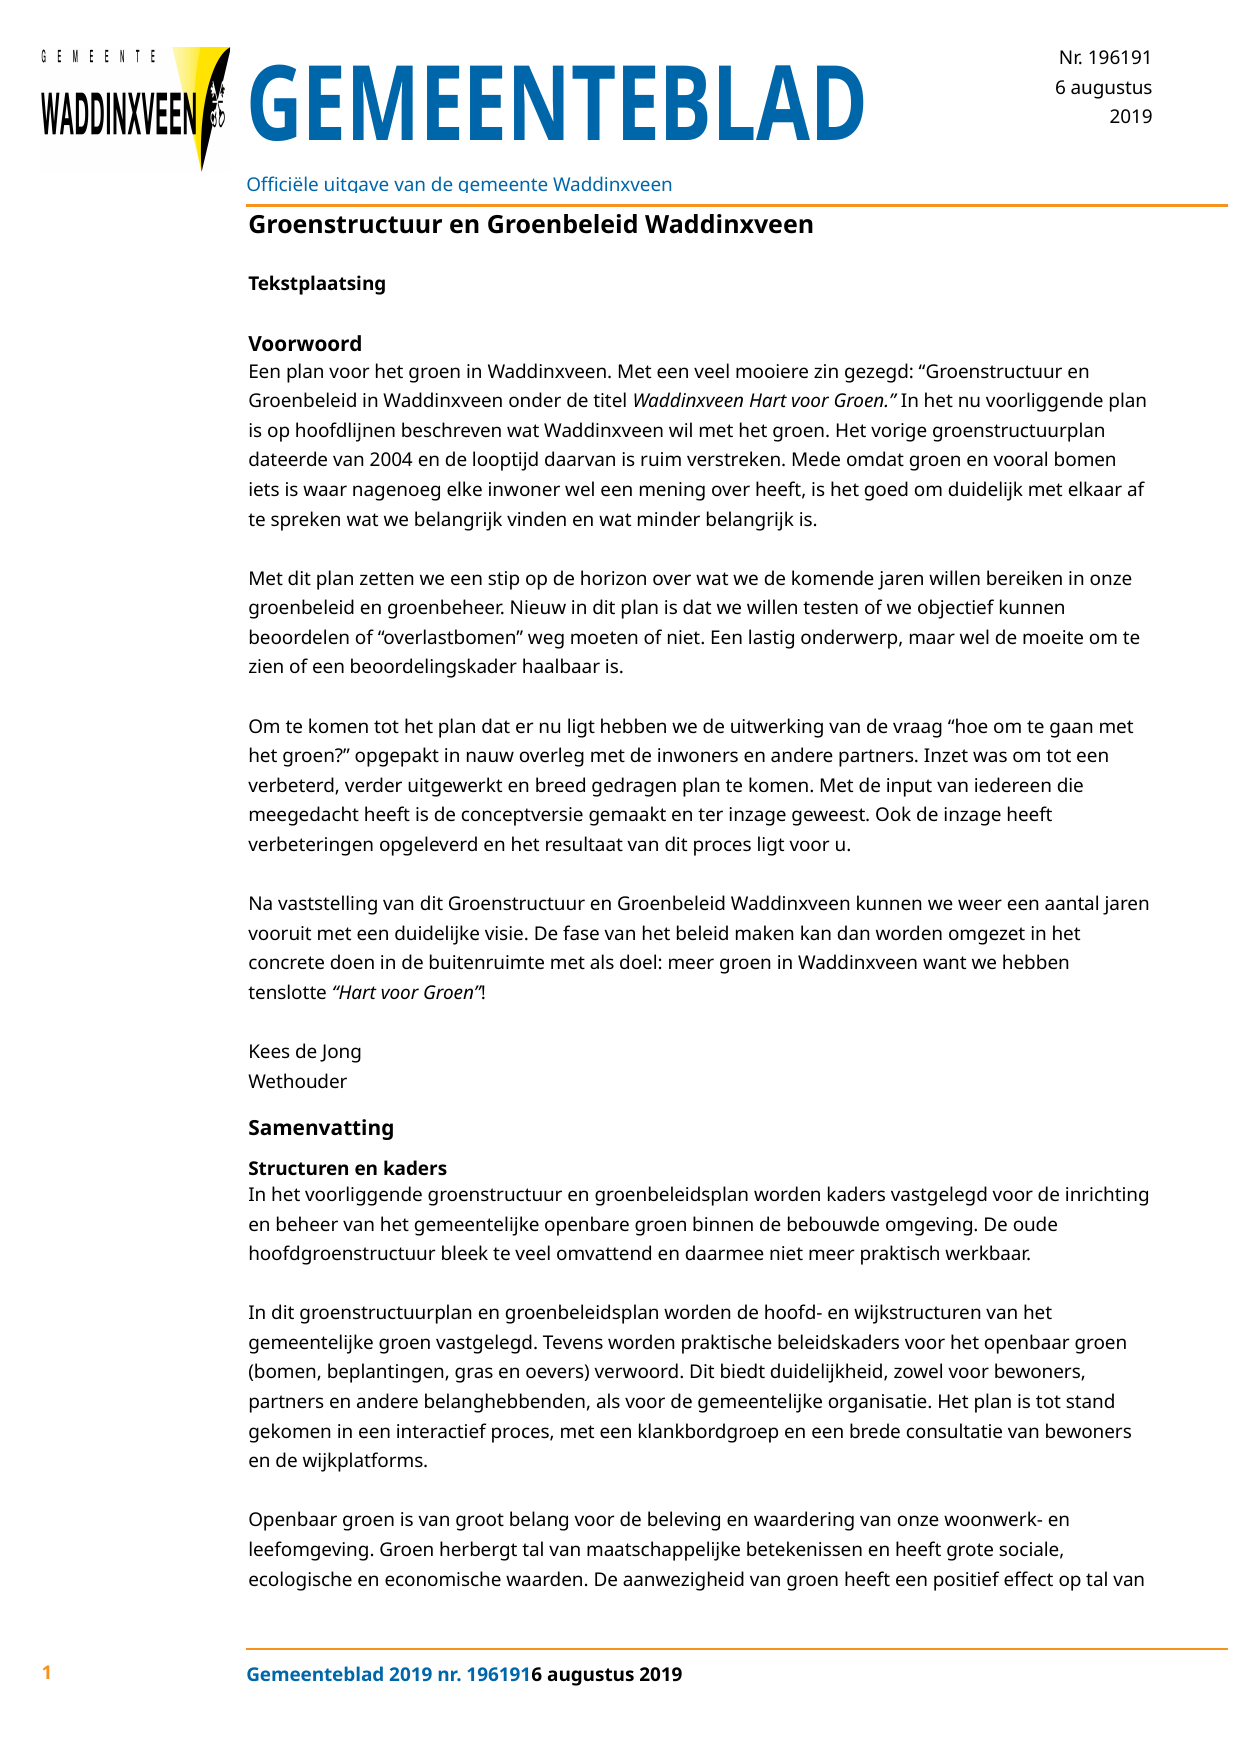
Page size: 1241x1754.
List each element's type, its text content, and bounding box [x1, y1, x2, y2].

text Tekstplaatsing [248, 270, 1152, 296]
text Groenstructuur en Groenbeleid Waddinxveen [248, 207, 1152, 241]
text In dit groenstructuurplan en groenbeleidsplan worden de hoofd- en wijkstructuren van het gemeentelijke groen vastgelegd. Tevens worden praktische beleidskaders voor het openbaar groen (bomen, beplantingen, gras en oevers) verwoord. Dit biedt duidelijkheid, zowel voor bewoners, partners en andere belanghebbenden, als voor de gemeentelijke organisatie. Het plan is tot stand gekomen in een interactief proces, met een klankbordgroep en een brede consultatie van bewoners en de wijkplatforms. [248, 1299, 1152, 1473]
text Kees de Jong [248, 1038, 1152, 1064]
text Voorwoord [248, 329, 1152, 358]
text Een plan voor het groen in Waddinxveen. Met een veel mooiere zin gezegd: “Groenstructuur en Groenbeleid in Waddinxveen onder de titel Waddinxveen Hart voor Groen.” In het nu voorliggende plan is op hoofdlijnen beschreven wat Waddinxveen wil met het groen. Het vorige groenstructuurplan dateerde van 2004 en de looptijd daarvan is ruim verstreken. Mede omdat groen en vooral bomen iets is waar nagenoeg elke inwoner wel een mening over heeft, is het goed om duidelijk met elkaar af te spreken wat we belangrijk vinden en wat minder belangrijk is. [248, 358, 1152, 532]
picture [41, 47, 231, 172]
text Samenvatting [248, 1113, 1152, 1142]
text Structuren en kaders [248, 1156, 1152, 1181]
text Om te komen tot het plan dat er nu ligt hebben we de uitwerking van de vraag “hoe om te gaan met het groen?” opgepakt in nauw overleg met de inwoners en andere partners. Inzet was om tot een verbeterd, verder uitgewerkt en breed gedragen plan te komen. Met de input van iedereen die meegedacht heeft is de conceptversie gemaakt en ter inzage geweest. Ook de inzage heeft verbeteringen opgeleverd en het resultaat van dit proces ligt voor u. [248, 713, 1152, 857]
text In het voorliggende groenstructuur en groenbeleidsplan worden kaders vastgelegd voor de inrichting en beheer van het gemeentelijke openbare groen binnen de bebouwde omgeving. De oude hoofdgroenstructuur bleek te veel omvattend en daarmee niet meer praktisch werkbaar. [248, 1181, 1152, 1266]
text Wethouder [248, 1068, 1152, 1094]
text Openbaar groen is van groot belang voor de beleving en waardering van onze woonwerk- en leefomgeving. Groen herbergt tal van maatschappelijke betekenissen en heeft grote sociale, ecologische en economische waarden. De aanwezigheid van groen heeft een positief effect op tal van [248, 1507, 1152, 1592]
text Met dit plan zetten we een stip op de horizon over wat we de komende jaren willen bereiken in onze groenbeleid en groenbeheer. Nieuw in dit plan is dat we willen testen of we objectief kunnen beoordelen of “overlastbomen” weg moeten of niet. Een lastig onderwerp, maar wel de moeite om te zien of een beoordelingskader haalbaar is. [248, 565, 1152, 679]
text Na vaststelling van dit Groenstructuur en Groenbeleid Waddinxveen kunnen we weer een aantal jaren vooruit met een duidelijke visie. De fase van het beleid maken kan dan worden omgezet in het concrete doen in de buitenruimte met als doel: meer groen in Waddinxveen want we hebben tenslotte “Hart voor Groen”! [248, 890, 1152, 1005]
